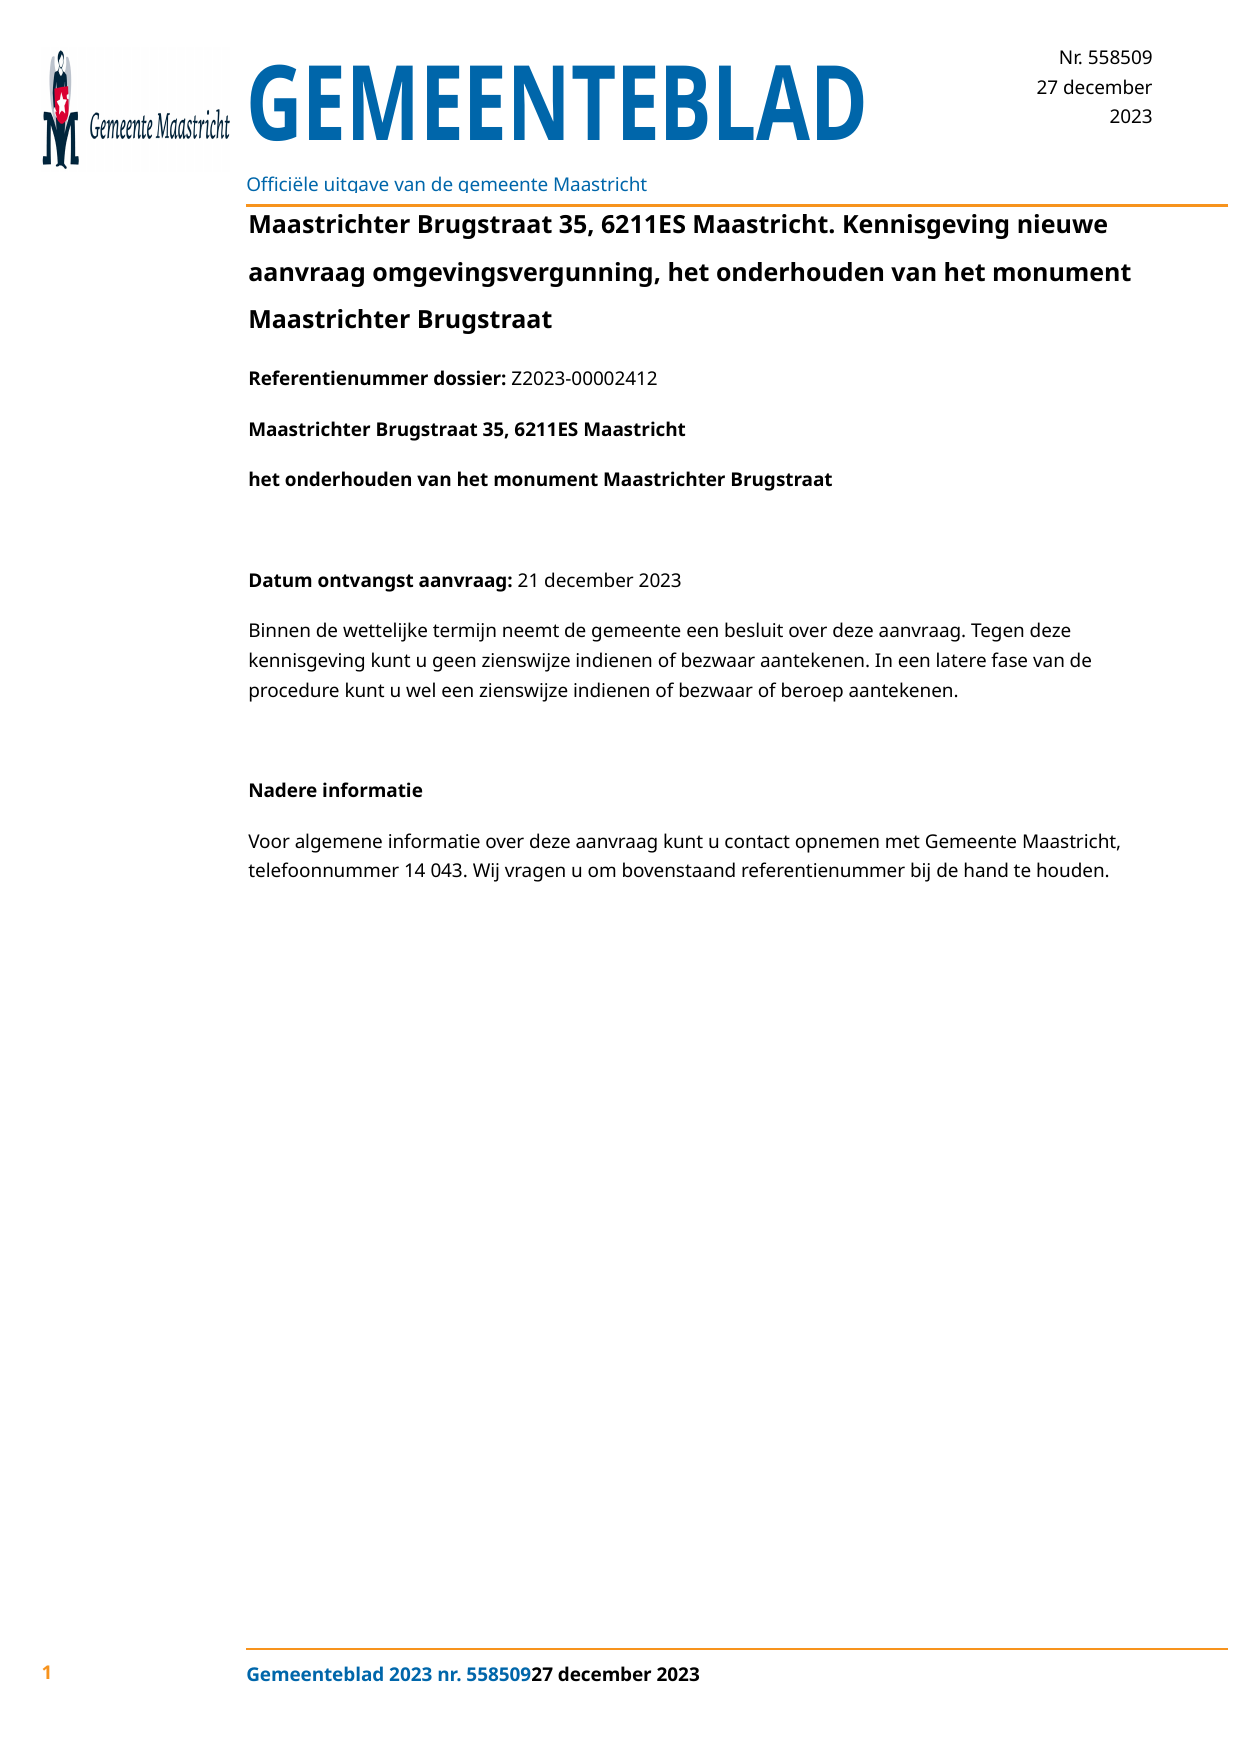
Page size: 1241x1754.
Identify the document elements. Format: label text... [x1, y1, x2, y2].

text Datum ontvangst aanvraag: 21 december 2023 [248, 567, 1152, 593]
text Referentienummer dossier: Z2023-00002412 [248, 366, 1152, 391]
text Nadere informatie [248, 778, 1152, 803]
picture [41, 47, 231, 172]
text Maastrichter Brugstraat 35, 6211ES Maastricht. Kennisgeving nieuwe aanvraag omgevingsvergunning, het onderhouden van het monument Maastrichter Brugstraat [248, 207, 1152, 336]
text Binnen de wettelijke termijn neemt de gemeente een besluit over deze aanvraag. Tegen deze kennisgeving kunt u geen zienswijze indienen of bezwaar aantekenen. In een latere fase van de procedure kunt u wel een zienswijze indienen of bezwaar of beroep aantekenen. [248, 618, 1152, 702]
text Voor algemene informatie over deze aanvraag kunt u contact opnemen met Gemeente Maastricht, telefoonnummer 14 043. Wij vragen u om bovenstaand referentienummer bij de hand te houden. [248, 828, 1152, 883]
text het onderhouden van het monument Maastrichter Brugstraat [248, 466, 1152, 492]
text Maastrichter Brugstraat 35, 6211ES Maastricht [248, 416, 1152, 442]
